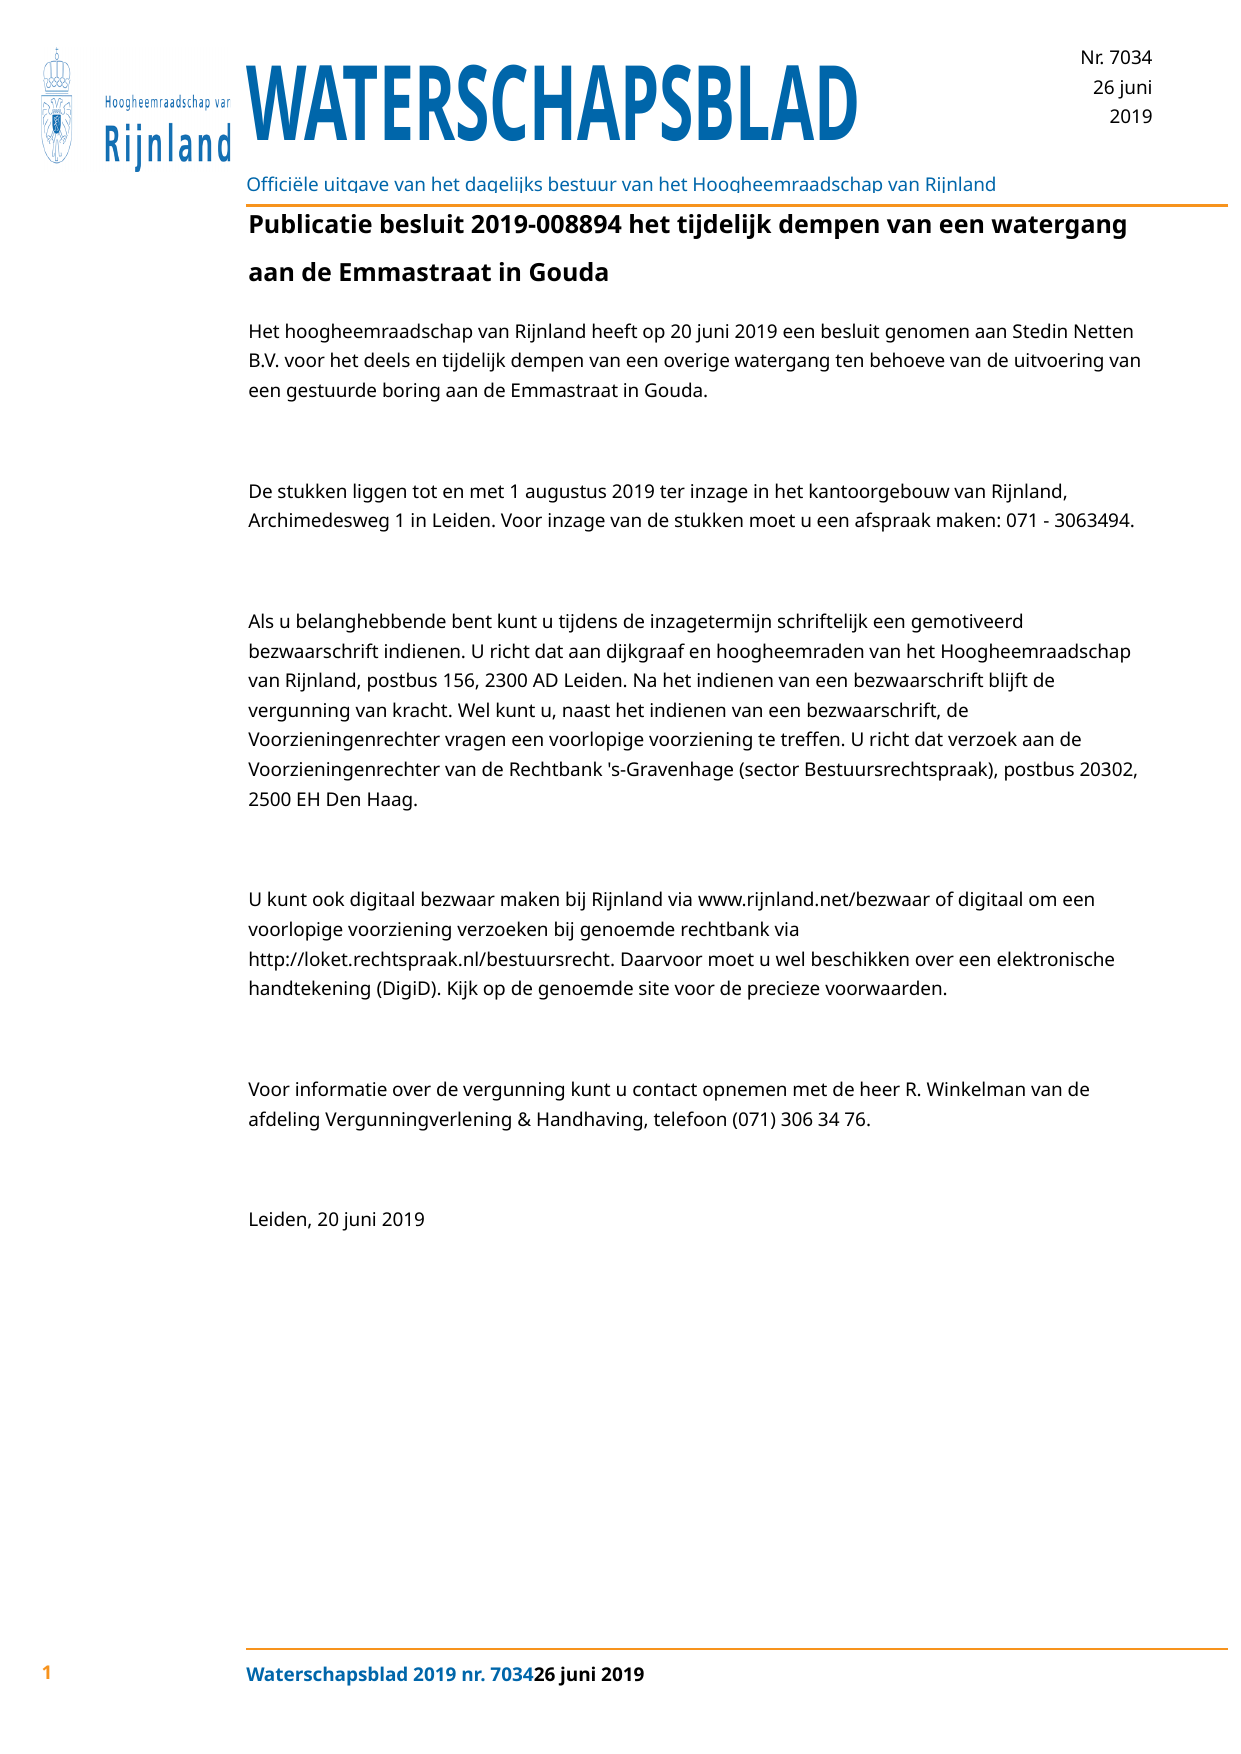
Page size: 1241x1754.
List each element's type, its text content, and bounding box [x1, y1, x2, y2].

text Het hoogheemraadschap van Rijnland heeft op 20 juni 2019 een besluit genomen aan Stedin Netten B.V. voor het deels en tijdelijk dempen van een overige watergang ten behoeve van de uitvoering van een gestuurde boring aan de Emmastraat in Gouda. [248, 318, 1152, 403]
text Leiden, 20 juni 2019 [248, 1207, 1152, 1232]
text U kunt ook digitaal bezwaar maken bij Rijnland via www.rijnland.net/bezwaar of digitaal om een voorlopige voorziening verzoeken bij genoemde rechtbank via http://loket.rechtspraak.nl/bestuursrecht. Daarvoor moet u wel beschikken over een elektronische handtekening (DigiD). Kijk op de genoemde site voor de precieze voorwaarden. [248, 887, 1152, 1001]
picture [41, 47, 231, 172]
text Als u belanghebbende bent kunt u tijdens de inzagetermijn schriftelijk een gemotiveerd bezwaarschrift indienen. U richt dat aan dijkgraaf en hoogheemraden van het Hoogheemraadschap van Rijnland, postbus 156, 2300 AD Leiden. Na het indienen van een bezwaarschrift blijft de vergunning van kracht. Wel kunt u, naast het indienen van een bezwaarschrift, de Voorzieningenrechter vragen een voorlopige voorziening te treffen. U richt dat verzoek aan de Voorzieningenrechter van de Rechtbank 's-Gravenhage (sector Bestuursrechtspraak), postbus 20302, 2500 EH Den Haag. [248, 608, 1152, 812]
text Publicatie besluit 2019-008894 het tijdelijk dempen van een watergang aan de Emmastraat in Gouda [248, 207, 1152, 288]
text Voor informatie over de vergunning kunt u contact opnemen met de heer R. Winkelman van de afdeling Vergunningverlening & Handhaving, telefoon (071) 306 34 76. [248, 1076, 1152, 1132]
text De stukken liggen tot en met 1 augustus 2019 ter inzage in het kantoorgebouw van Rijnland, Archimedesweg 1 in Leiden. Voor inzage van de stukken moet u een afspraak maken: 071 - 3063494. [248, 478, 1152, 533]
